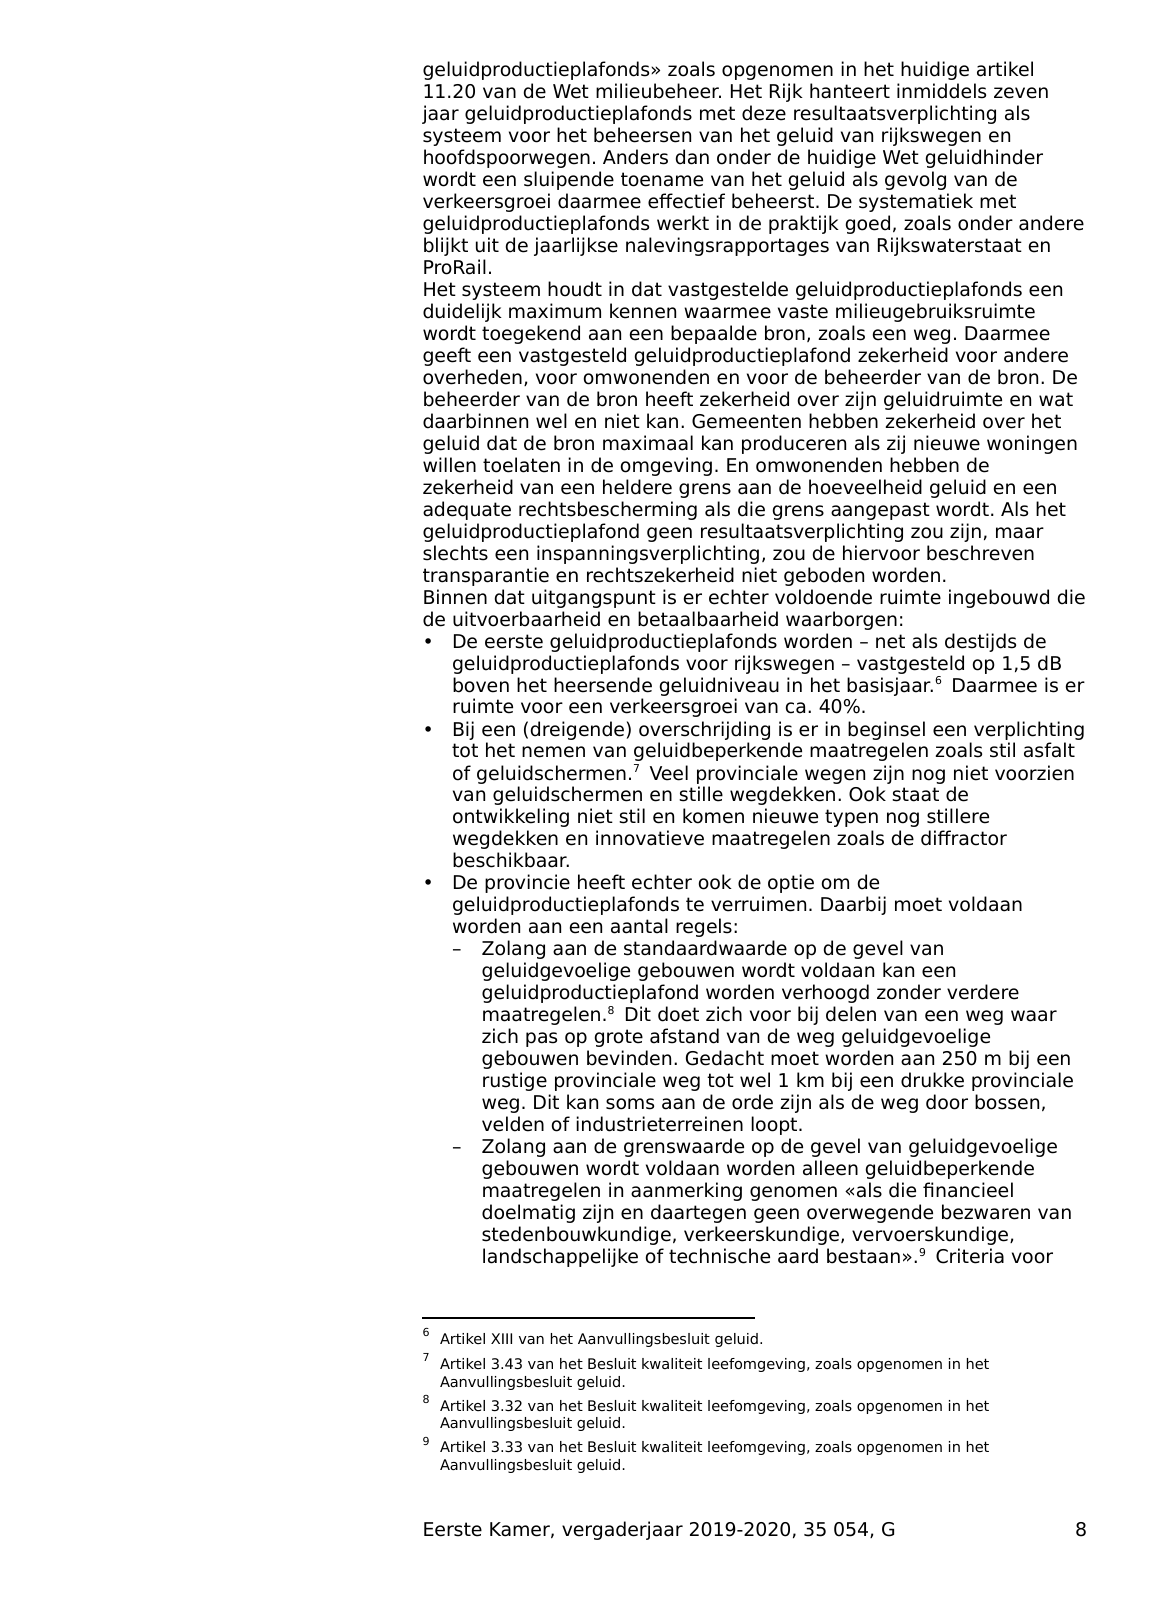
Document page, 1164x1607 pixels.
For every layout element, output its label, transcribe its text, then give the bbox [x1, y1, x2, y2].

text • De eerste geluidproductieplafonds worden – net als destijds de geluidproductieplafonds voor rijkswegen – vastgesteld op 1,5 dB boven het heersende geluidniveau in het basisjaar. Daarmee is er ruimte voor een verkeersgroei van ca. 40%. [422, 631, 1087, 718]
text Artikel XIII van het Aanvullingsbesluit geluid. [422, 1327, 1087, 1349]
text • De provincie heeft echter ook de optie om de geluidproductieplafonds te verruimen. Daarbij moet voldaan worden aan een aantal regels: [422, 872, 1087, 938]
text geluidproductieplafonds» zoals opgenomen in het huidige artikel 11.20 van de Wet milieubeheer. Het Rijk hanteert inmiddels zeven jaar geluidproductieplafonds met deze resultaatsverplichting als systeem voor het beheersen van het geluid van rijkswegen en hoofdspoorwegen. Anders dan onder de huidige Wet geluidhinder wordt een sluipende toename van het geluid als gevolg van de verkeersgroei daarmee effectief beheerst. De systematiek met geluidproductieplafonds werkt in de praktijk goed, zoals onder andere blijkt uit de jaarlijkse nalevingsrapportages van Rijkswaterstaat en ProRail. [422, 59, 1087, 279]
text – Zolang aan de grenswaarde op de gevel van geluidgevoelige gebouwen wordt voldaan worden alleen geluidbeperkende maatregelen in aanmerking genomen «als die financieel doelmatig zijn en daartegen geen overwegende bezwaren van stedenbouwkundige, verkeerskundige, vervoerskundige, landschappelijke of technische aard bestaan». Criteria voor [452, 1136, 1087, 1268]
text Artikel 3.33 van het Besluit kwaliteit leefomgeving, zoals opgenomen in het Aanvullingsbesluit geluid. [422, 1435, 1087, 1474]
text – Zolang aan de standaardwaarde op de gevel van geluidgevoelige gebouwen wordt voldaan kan een geluidproductieplafond worden verhoogd zonder verdere maatregelen. Dit doet zich voor bij delen van een weg waar zich pas op grote afstand van de weg geluidgevoelige gebouwen bevinden. Gedacht moet worden aan 250 m bij een rustige provinciale weg tot wel 1 km bij een drukke provinciale weg. Dit kan soms aan de orde zijn als de weg door bossen, velden of industrieterreinen loopt. [452, 938, 1087, 1136]
text Het systeem houdt in dat vastgestelde geluidproductieplafonds een duidelijk maximum kennen waarmee vaste milieugebruiksruimte wordt toegekend aan een bepaalde bron, zoals een weg. Daarmee geeft een vastgesteld geluidproductieplafond zekerheid voor andere overheden, voor omwonenden en voor de beheerder van de bron. De beheerder van de bron heeft zekerheid over zijn geluidruimte en wat daarbinnen wel en niet kan. Gemeenten hebben zekerheid over het geluid dat de bron maximaal kan produceren als zij nieuwe woningen willen toelaten in de omgeving. En omwonenden hebben de zekerheid van een heldere grens aan de hoeveelheid geluid en een adequate rechtsbescherming als die grens aangepast wordt. Als het geluidproductieplafond geen resultaatsverplichting zou zijn, maar slechts een inspanningsverplichting, zou de hiervoor beschreven transparantie en rechtszekerheid niet geboden worden. [422, 279, 1087, 587]
text • Bij een (dreigende) overschrijding is er in beginsel een verplichting tot het nemen van geluidbeperkende maatregelen zoals stil asfalt of geluidschermen. Veel provinciale wegen zijn nog niet voorzien van geluidschermen en stille wegdekken. Ook staat de ontwikkeling niet stil en komen nieuwe typen nog stillere wegdekken en innovatieve maatregelen zoals de diffractor beschikbaar. [422, 718, 1087, 872]
text Binnen dat uitgangspunt is er echter voldoende ruimte ingebouwd die de uitvoerbaarheid en betaalbaarheid waarborgen: [422, 587, 1087, 631]
text Artikel 3.43 van het Besluit kwaliteit leefomgeving, zoals opgenomen in het Aanvullingsbesluit geluid. [422, 1352, 1087, 1391]
text Artikel 3.32 van het Besluit kwaliteit leefomgeving, zoals opgenomen in het Aanvullingsbesluit geluid. [422, 1393, 1087, 1432]
